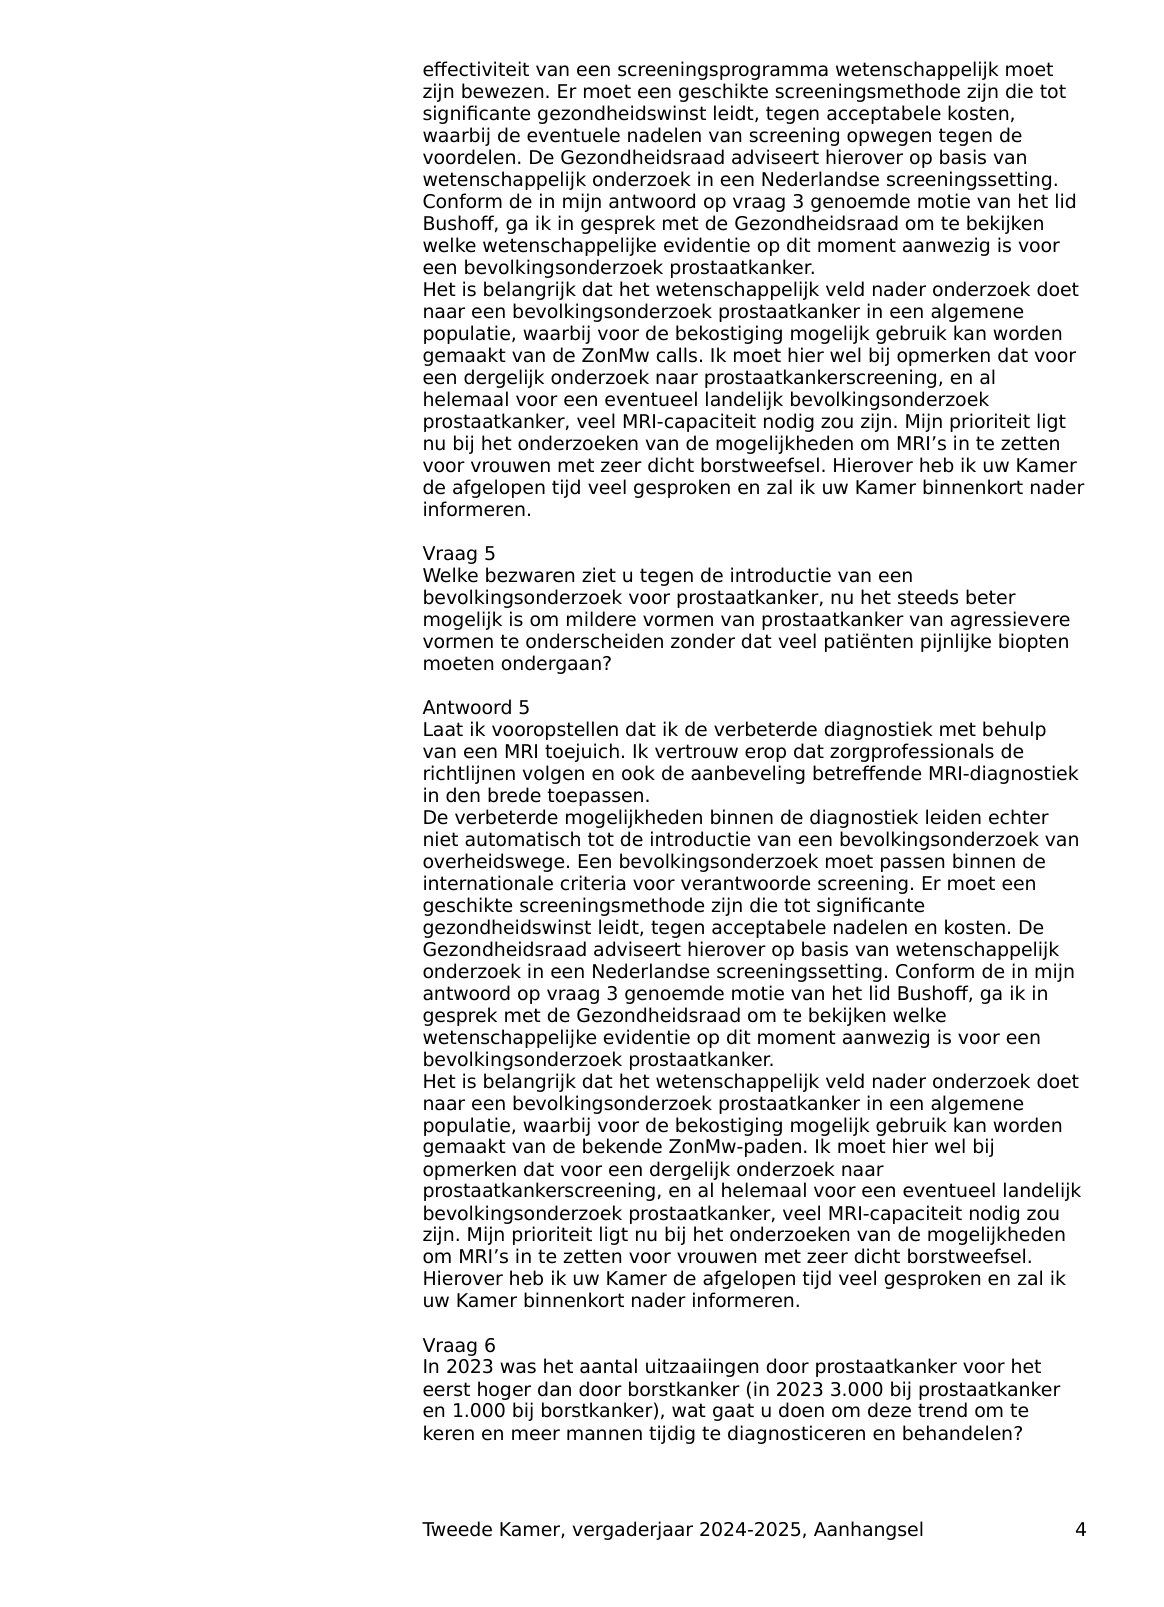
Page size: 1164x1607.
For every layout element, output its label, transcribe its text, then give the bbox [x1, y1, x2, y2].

text Vraag 5 [422, 543, 1087, 565]
text Laat ik vooropstellen dat ik de verbeterde diagnostiek met behulp van een MRI toejuich. Ik vertrouw erop dat zorgprofessionals de richtlijnen volgen en ook de aanbeveling betreffende MRI-diagnostiek in den brede toepassen. [422, 719, 1087, 807]
text Het is belangrijk dat het wetenschappelijk veld nader onderzoek doet naar een bevolkingsonderzoek prostaatkanker in een algemene populatie, waarbij voor de bekostiging mogelijk gebruik kan worden gemaakt van de ZonMw calls. Ik moet hier wel bij opmerken dat voor een dergelijk onderzoek naar prostaatkankerscreening, en al helemaal voor een eventueel landelijk bevolkingsonderzoek prostaatkanker, veel MRI-capaciteit nodig zou zijn. Mijn prioriteit ligt nu bij het onderzoeken van de mogelijkheden om MRI’s in te zetten voor vrouwen met zeer dicht borstweefsel. Hierover heb ik uw Kamer de afgelopen tijd veel gesproken en zal ik uw Kamer binnenkort nader informeren. [422, 279, 1087, 521]
text Het is belangrijk dat het wetenschappelijk veld nader onderzoek doet naar een bevolkingsonderzoek prostaatkanker in een algemene populatie, waarbij voor de bekostiging mogelijk gebruik kan worden gemaakt van de bekende ZonMw-paden. Ik moet hier wel bij opmerken dat voor een dergelijk onderzoek naar prostaatkankerscreening, en al helemaal voor een eventueel landelijk bevolkingsonderzoek prostaatkanker, veel MRI-capaciteit nodig zou zijn. Mijn prioriteit ligt nu bij het onderzoeken van de mogelijkheden om MRI’s in te zetten voor vrouwen met zeer dicht borstweefsel. Hierover heb ik uw Kamer de afgelopen tijd veel gesproken en zal ik uw Kamer binnenkort nader informeren. [422, 1071, 1087, 1312]
text effectiviteit van een screeningsprogramma wetenschappelijk moet zijn bewezen. Er moet een geschikte screeningsmethode zijn die tot significante gezondheidswinst leidt, tegen acceptabele kosten, waarbij de eventuele nadelen van screening opwegen tegen de voordelen. De Gezondheidsraad adviseert hierover op basis van wetenschappelijk onderzoek in een Nederlandse screeningssetting. Conform de in mijn antwoord op vraag 3 genoemde motie van het lid Bushoff, ga ik in gesprek met de Gezondheidsraad om te bekijken welke wetenschappelijke evidentie op dit moment aanwezig is voor een bevolkingsonderzoek prostaatkanker. [422, 59, 1087, 279]
text Vraag 6 [422, 1334, 1087, 1356]
text De verbeterde mogelijkheden binnen de diagnostiek leiden echter niet automatisch tot de introductie van een bevolkingsonderzoek van overheidswege. Een bevolkingsonderzoek moet passen binnen de internationale criteria voor verantwoorde screening. Er moet een geschikte screeningsmethode zijn die tot significante gezondheidswinst leidt, tegen acceptabele nadelen en kosten. De Gezondheidsraad adviseert hierover op basis van wetenschappelijk onderzoek in een Nederlandse screeningssetting. Conform de in mijn antwoord op vraag 3 genoemde motie van het lid Bushoff, ga ik in gesprek met de Gezondheidsraad om te bekijken welke wetenschappelijke evidentie op dit moment aanwezig is voor een bevolkingsonderzoek prostaatkanker. [422, 807, 1087, 1071]
text Antwoord 5 [422, 697, 1087, 719]
text In 2023 was het aantal uitzaaiingen door prostaatkanker voor het eerst hoger dan door borstkanker (in 2023 3.000 bij prostaatkanker en 1.000 bij borstkanker), wat gaat u doen om deze trend om te keren en meer mannen tijdig te diagnosticeren en behandelen? [422, 1356, 1087, 1444]
text Welke bezwaren ziet u tegen de introductie van een bevolkingsonderzoek voor prostaatkanker, nu het steeds beter mogelijk is om mildere vormen van prostaatkanker van agressievere vormen te onderscheiden zonder dat veel patiënten pijnlijke biopten moeten ondergaan? [422, 565, 1087, 675]
